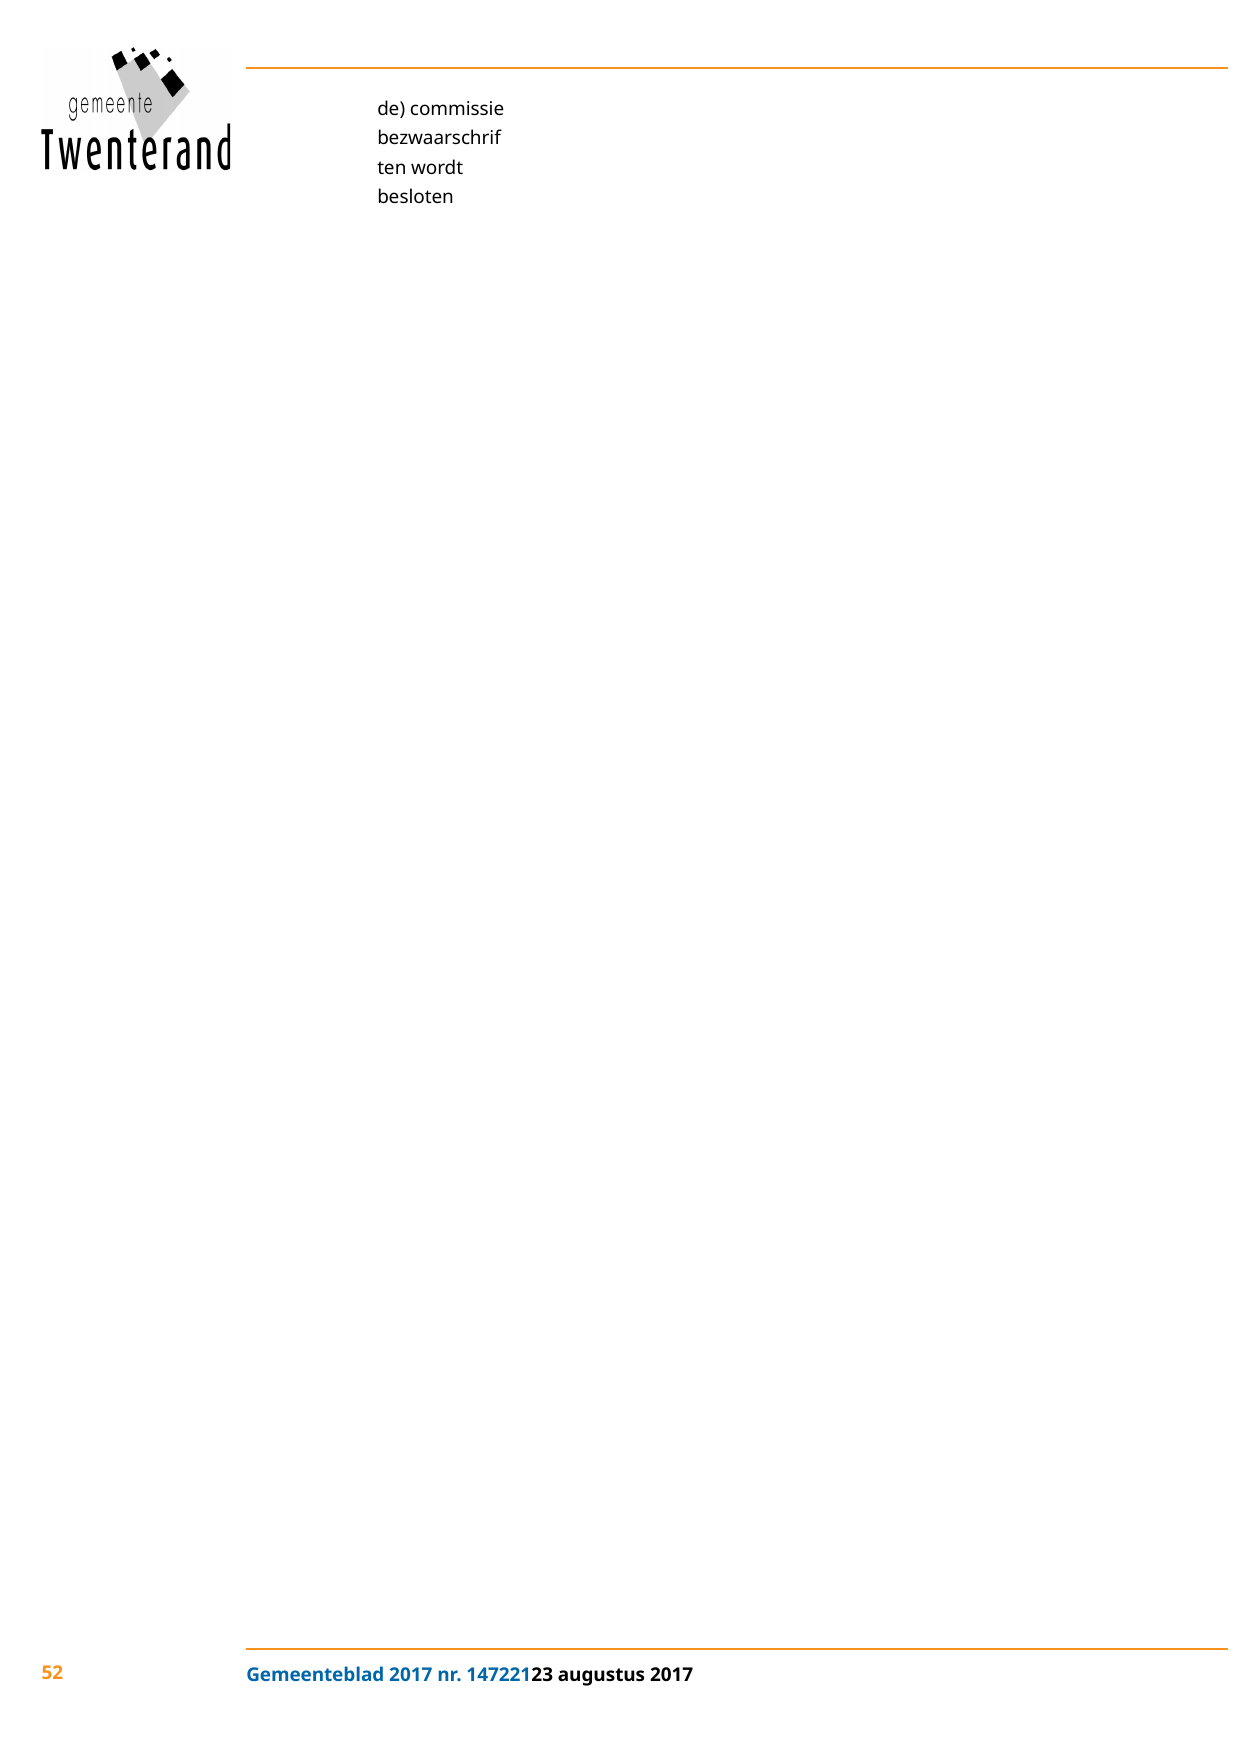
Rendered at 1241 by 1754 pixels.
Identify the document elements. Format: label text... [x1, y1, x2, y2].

picture [41, 47, 231, 172]
table_cell de) commissie bezwaarschriften wordt besloten [377, 95, 506, 209]
table_cell [764, 95, 893, 209]
table_cell [248, 95, 377, 209]
table_cell [635, 95, 764, 209]
table_cell [894, 95, 1022, 209]
table_cell [1023, 95, 1152, 209]
table_cell [506, 95, 635, 209]
